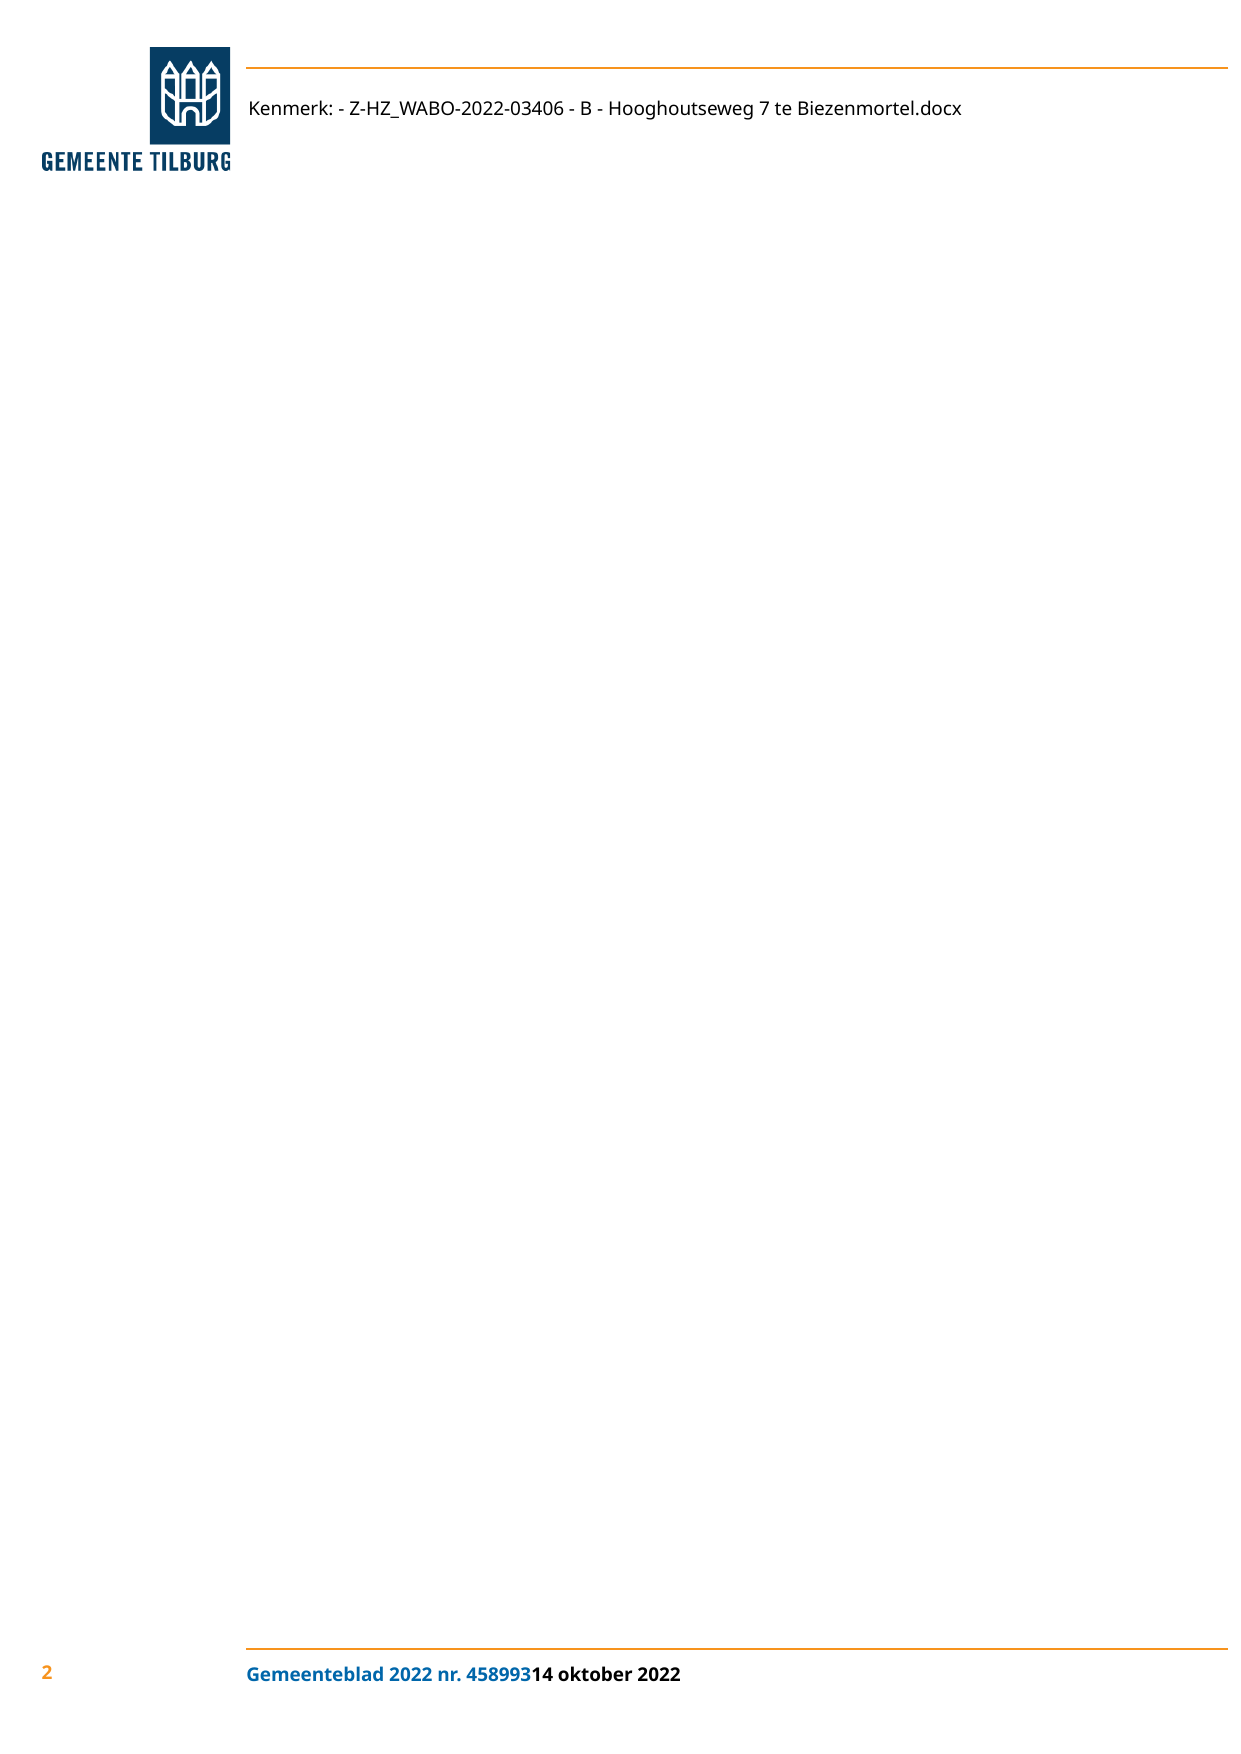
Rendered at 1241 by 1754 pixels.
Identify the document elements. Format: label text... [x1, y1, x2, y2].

text Kenmerk: - Z-HZ_WABO-2022-03406 - B - Hooghoutseweg 7 te Biezenmortel.docx [248, 95, 1152, 121]
picture [41, 47, 231, 172]
